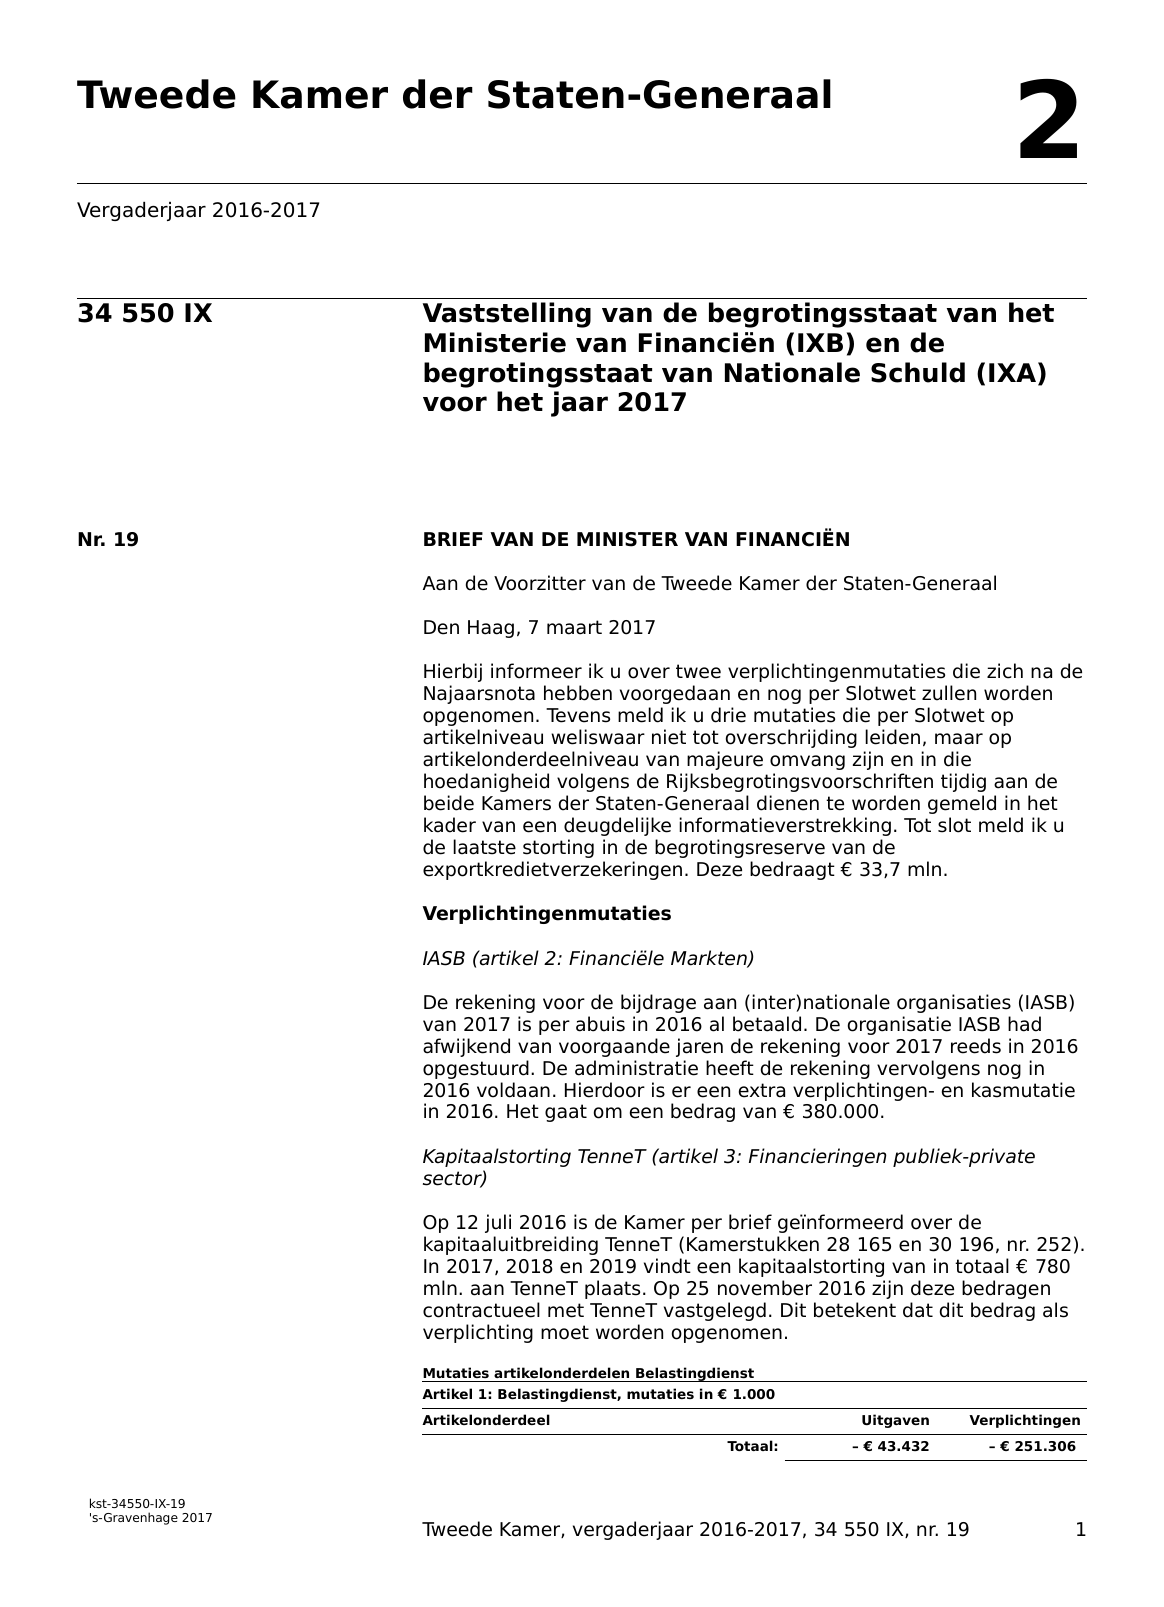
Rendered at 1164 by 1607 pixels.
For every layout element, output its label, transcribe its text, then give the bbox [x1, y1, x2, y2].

subtitle IASB (artikel 2: Financiële Markten) [422, 947, 1087, 969]
table_cell – € 43.432 [785, 1435, 936, 1460]
text Den Haag, 7 maart 2017 [422, 617, 1087, 639]
text Op 12 juli 2016 is de Kamer per brief geïnformeerd over de kapitaaluitbreiding TenneT (Kamerstukken 28 165 en 30 196, nr. 252). In 2017, 2018 en 2019 vindt een kapitaalstorting van in totaal € 780 mln. aan TenneT plaats. Op 25 november 2016 zijn deze bedragen contractueel met TenneT vastgelegd. Dit betekent dat dit bedrag als verplichting moet worden opgenomen. [422, 1212, 1087, 1344]
subtitle 34 550 IX Vaststelling van de begrotingsstaat van het Ministerie van Financiën (IXB) en de begrotingsstaat van Nationale Schuld (IXA) voor het jaar 2017 [77, 299, 1087, 418]
table_cell [422, 1435, 664, 1460]
table_cell Artikelonderdeel [422, 1409, 664, 1433]
table_cell Vergaderjaar 2016-2017 [77, 184, 1087, 298]
table_cell Artikel 1: Belastingdienst, mutaties in € 1.000 [422, 1382, 1087, 1407]
text kst-34550-IX-19 [88, 1497, 323, 1511]
subtitle Kapitaalstorting TenneT (artikel 3: Financieringen publiek-private sector) [422, 1146, 1087, 1189]
table_cell – € 251.306 [936, 1435, 1087, 1460]
table_cell Totaal: [664, 1435, 784, 1460]
table_header 2 [886, 59, 1087, 183]
table_cell Verplichtingen [936, 1409, 1087, 1433]
text Aan de Voorzitter van de Tweede Kamer der Staten-Generaal [422, 573, 1087, 595]
table_cell [664, 1409, 784, 1433]
table_header Mutaties artikelonderdelen Belastingdienst [422, 1366, 1087, 1381]
subtitle Verplichtingenmutaties [422, 903, 1087, 925]
table_header Tweede Kamer der Staten-Generaal [77, 59, 886, 183]
text Hierbij informeer ik u over twee verplichtingenmutaties die zich na de Najaarsnota hebben voorgedaan en nog per Slotwet zullen worden opgenomen. Tevens meld ik u drie mutaties die per Slotwet op artikelniveau weliswaar niet tot overschrijding leiden, maar op artikelonderdeelniveau van majeure omvang zijn en in die hoedanigheid volgens de Rijksbegrotingsvoorschriften tijdig aan de beide Kamers der Staten-Generaal dienen te worden gemeld in het kader van een deugdelijke informatieverstrekking. Tot slot meld ik u de laatste storting in de begrotingsreserve van de exportkredietverzekeringen. Deze bedraagt € 33,7 mln. [422, 661, 1087, 881]
text De rekening voor de bijdrage aan (inter)nationale organisaties (IASB) van 2017 is per abuis in 2016 al betaald. De organisatie IASB had afwijkend van voorgaande jaren de rekening voor 2017 reeds in 2016 opgestuurd. De administratie heeft de rekening vervolgens nog in 2016 voldaan. Hierdoor is er een extra verplichtingen- en kasmutatie in 2016. Het gaat om een bedrag van € 380.000. [422, 992, 1087, 1123]
text 's-Gravenhage 2017 [88, 1511, 323, 1525]
subtitle Nr. 19 BRIEF VAN DE MINISTER VAN FINANCIËN [77, 529, 1087, 551]
table_cell Uitgaven [785, 1409, 936, 1433]
